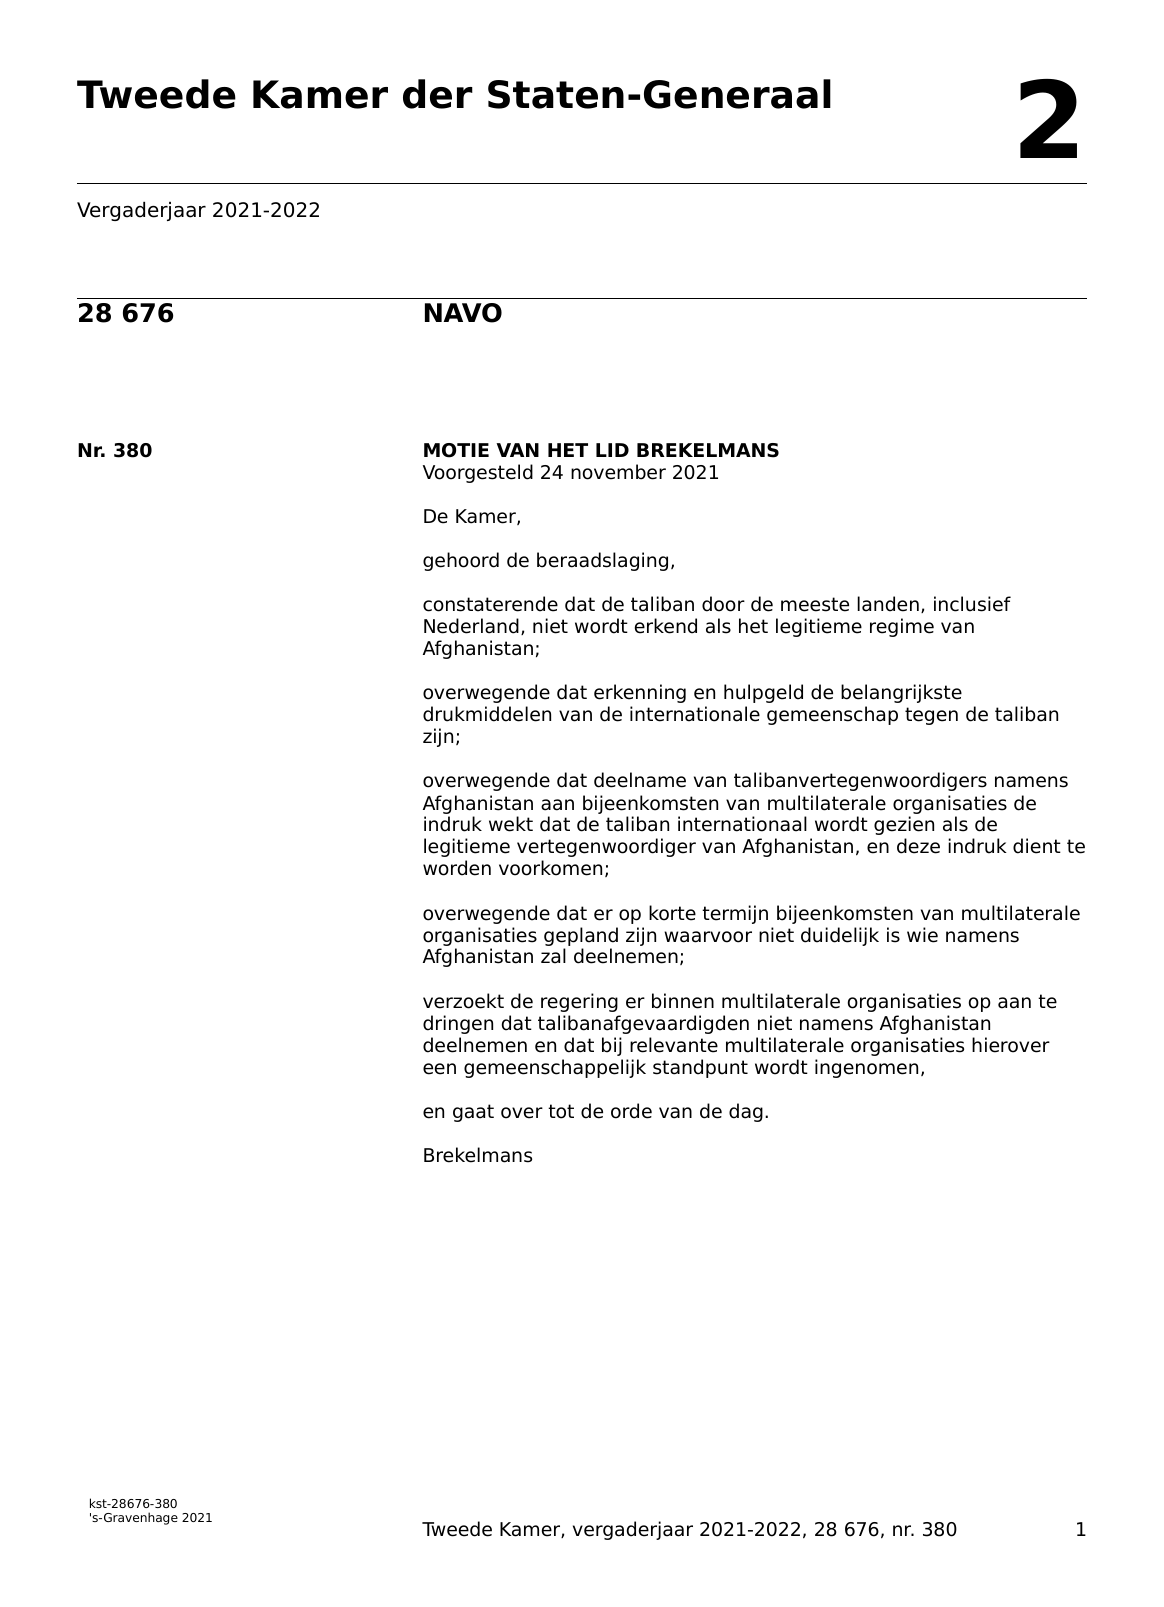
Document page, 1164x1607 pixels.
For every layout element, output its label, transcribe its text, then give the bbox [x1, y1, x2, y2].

table_header Tweede Kamer der Staten-Generaal [77, 59, 886, 183]
text De Kamer, [422, 506, 1087, 528]
subtitle Nr. 380 MOTIE VAN HET LID BREKELMANS [77, 440, 1087, 462]
table_cell Vergaderjaar 2021-2022 [77, 184, 1087, 298]
text gehoord de beraadslaging, [422, 550, 1087, 572]
text overwegende dat erkenning en hulpgeld de belangrijkste drukmiddelen van de internationale gemeenschap tegen de taliban zijn; [422, 682, 1087, 748]
text kst-28676-380 [88, 1497, 323, 1511]
text Voorgesteld 24 november 2021 [422, 462, 1087, 484]
text overwegende dat er op korte termijn bijeenkomsten van multilaterale organisaties gepland zijn waarvoor niet duidelijk is wie namens Afghanistan zal deelnemen; [422, 902, 1087, 968]
text en gaat over tot de orde van de dag. [422, 1101, 1087, 1123]
text verzoekt de regering er binnen multilaterale organisaties op aan te dringen dat talibanafgevaardigden niet namens Afghanistan deelnemen en dat bij relevante multilaterale organisaties hierover een gemeenschappelijk standpunt wordt ingenomen, [422, 991, 1087, 1078]
table_header 2 [886, 59, 1087, 183]
text 's-Gravenhage 2021 [88, 1511, 323, 1525]
text overwegende dat deelname van talibanvertegenwoordigers namens Afghanistan aan bijeenkomsten van multilaterale organisaties de indruk wekt dat de taliban internationaal wordt gezien als de legitieme vertegenwoordiger van Afghanistan, en deze indruk dient te worden voorkomen; [422, 770, 1087, 880]
text Brekelmans [422, 1145, 1087, 1167]
text constaterende dat de taliban door de meeste landen, inclusief Nederland, niet wordt erkend als het legitieme regime van Afghanistan; [422, 594, 1087, 660]
subtitle 28 676 NAVO [77, 299, 1087, 329]
